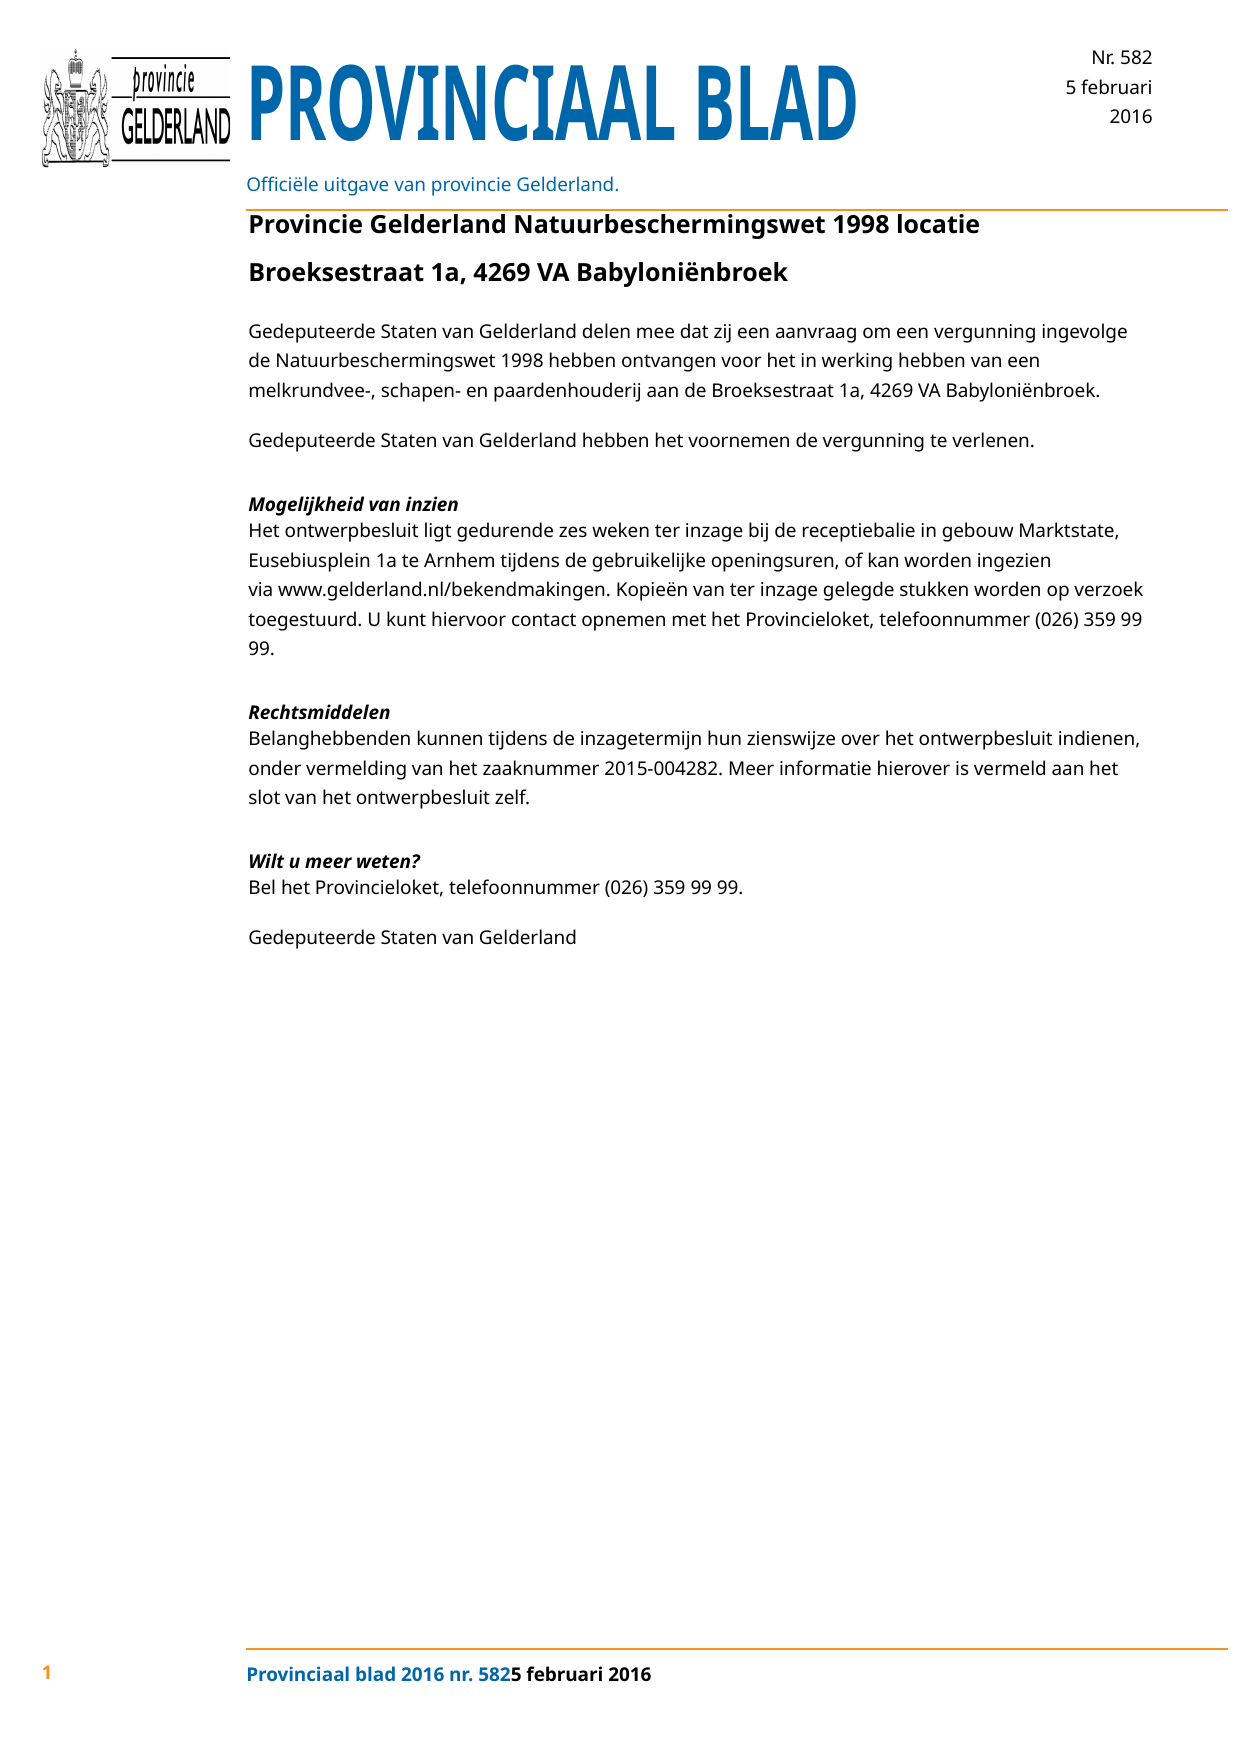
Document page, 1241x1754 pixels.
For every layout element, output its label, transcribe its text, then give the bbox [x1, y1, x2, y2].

text Provincie Gelderland Natuurbeschermingswet 1998 locatie Broeksestraat 1a, 4269 VA Babyloniënbroek [248, 211, 1152, 288]
text Rechtsmiddelen [248, 699, 1152, 725]
picture [41, 47, 231, 172]
text Wilt u meer weten? [248, 848, 1152, 874]
text Het ontwerpbesluit ligt gedurende zes weken ter inzage bij de receptiebalie in gebouw Marktstate, Eusebiusplein 1a te Arnhem tijdens de gebruikelijke openingsuren, of kan worden ingezien via www.gelderland.nl/bekendmakingen. Kopieën van ter inzage gelegde stukken worden op verzoek toegestuurd. U kunt hiervoor contact opnemen met het Provincieloket, telefoonnummer (026) 359 99 99. [248, 517, 1152, 661]
text Mogelijkheid van inzien [248, 491, 1152, 517]
text Gedeputeerde Staten van Gelderland delen mee dat zij een aanvraag om een vergunning ingevolge de Natuurbeschermingswet 1998 hebben ontvangen voor het in werking hebben van een melkrundvee-, schapen- en paardenhouderij aan de Broeksestraat 1a, 4269 VA Babyloniënbroek. [248, 318, 1152, 403]
text Belanghebbenden kunnen tijdens de inzagetermijn hun zienswijze over het ontwerpbesluit indienen, onder vermelding van het zaaknummer 2015-004282. Meer informatie hierover is vermeld aan het slot van het ontwerpbesluit zelf. [248, 725, 1152, 810]
text Gedeputeerde Staten van Gelderland [248, 924, 1152, 950]
text Gedeputeerde Staten van Gelderland hebben het voornemen de vergunning te verlenen. [248, 427, 1152, 453]
text Bel het Provincieloket, telefoonnummer (026) 359 99 99. [248, 874, 1152, 900]
